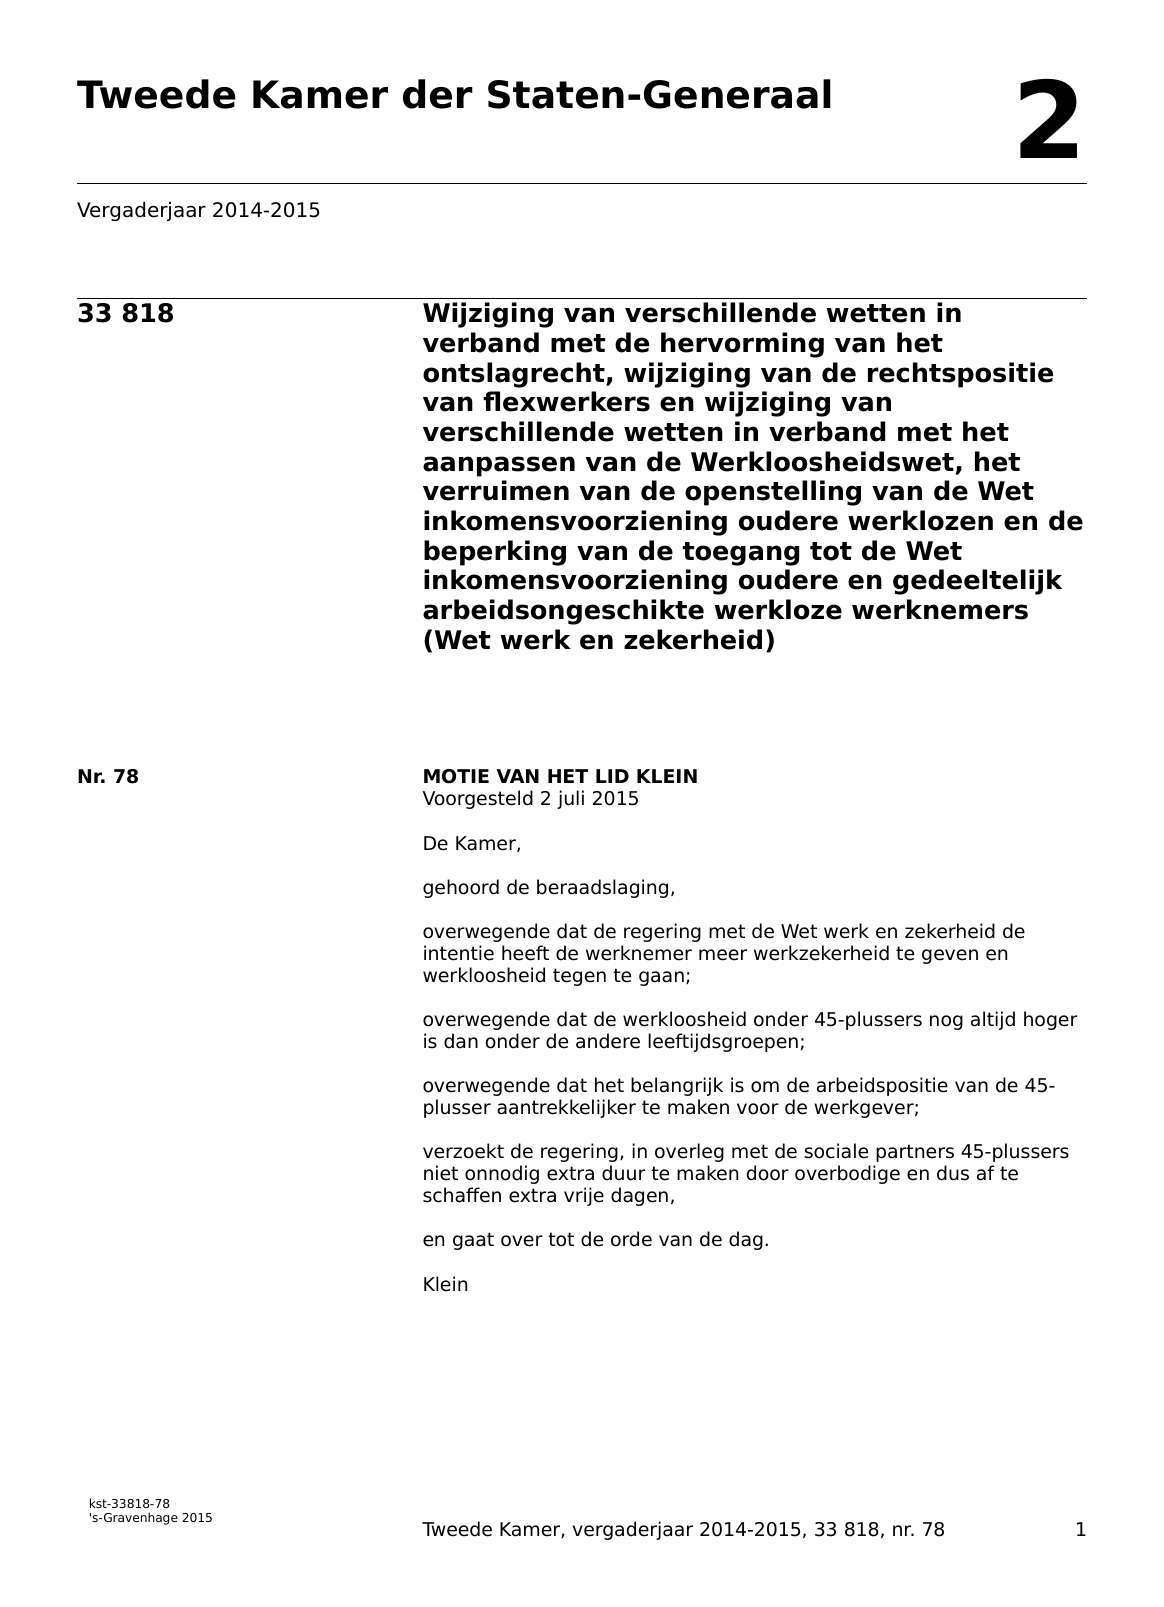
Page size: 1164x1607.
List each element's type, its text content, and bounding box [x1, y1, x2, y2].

subtitle Nr. 78 MOTIE VAN HET LID KLEIN [77, 766, 1087, 788]
text gehoord de beraadslaging, [422, 877, 1087, 898]
subtitle 33 818 Wijziging van verschillende wetten in verband met de hervorming van het ontslagrecht, wijziging van de rechtspositie van flexwerkers en wijziging van verschillende wetten in verband met het aanpassen van de Werkloosheidswet, het verruimen van de openstelling van de Wet inkomensvoorziening oudere werklozen en de beperking van de toegang tot de Wet inkomensvoorziening oudere en gedeeltelijk arbeidsongeschikte werkloze werknemers (Wet werk en zekerheid) [77, 299, 1087, 655]
text en gaat over tot de orde van de dag. [422, 1229, 1087, 1251]
text De Kamer, [422, 832, 1087, 854]
text overwegende dat het belangrijk is om de arbeidspositie van de 45-plusser aantrekkelijker te maken voor de werkgever; [422, 1075, 1087, 1119]
text kst-33818-78 [88, 1497, 323, 1511]
text 's-Gravenhage 2015 [88, 1511, 323, 1525]
table_header Tweede Kamer der Staten-Generaal [77, 59, 886, 183]
table_cell Vergaderjaar 2014-2015 [77, 184, 1087, 298]
text verzoekt de regering, in overleg met de sociale partners 45-plussers niet onnodig extra duur te maken door overbodige en dus af te schaffen extra vrije dagen, [422, 1141, 1087, 1207]
text overwegende dat de werkloosheid onder 45-plussers nog altijd hoger is dan onder de andere leeftijdsgroepen; [422, 1009, 1087, 1053]
text Klein [422, 1273, 1087, 1295]
table_header 2 [886, 59, 1087, 183]
text overwegende dat de regering met de Wet werk en zekerheid de intentie heeft de werknemer meer werkzekerheid te geven en werkloosheid tegen te gaan; [422, 921, 1087, 987]
text Voorgesteld 2 juli 2015 [422, 788, 1087, 810]
